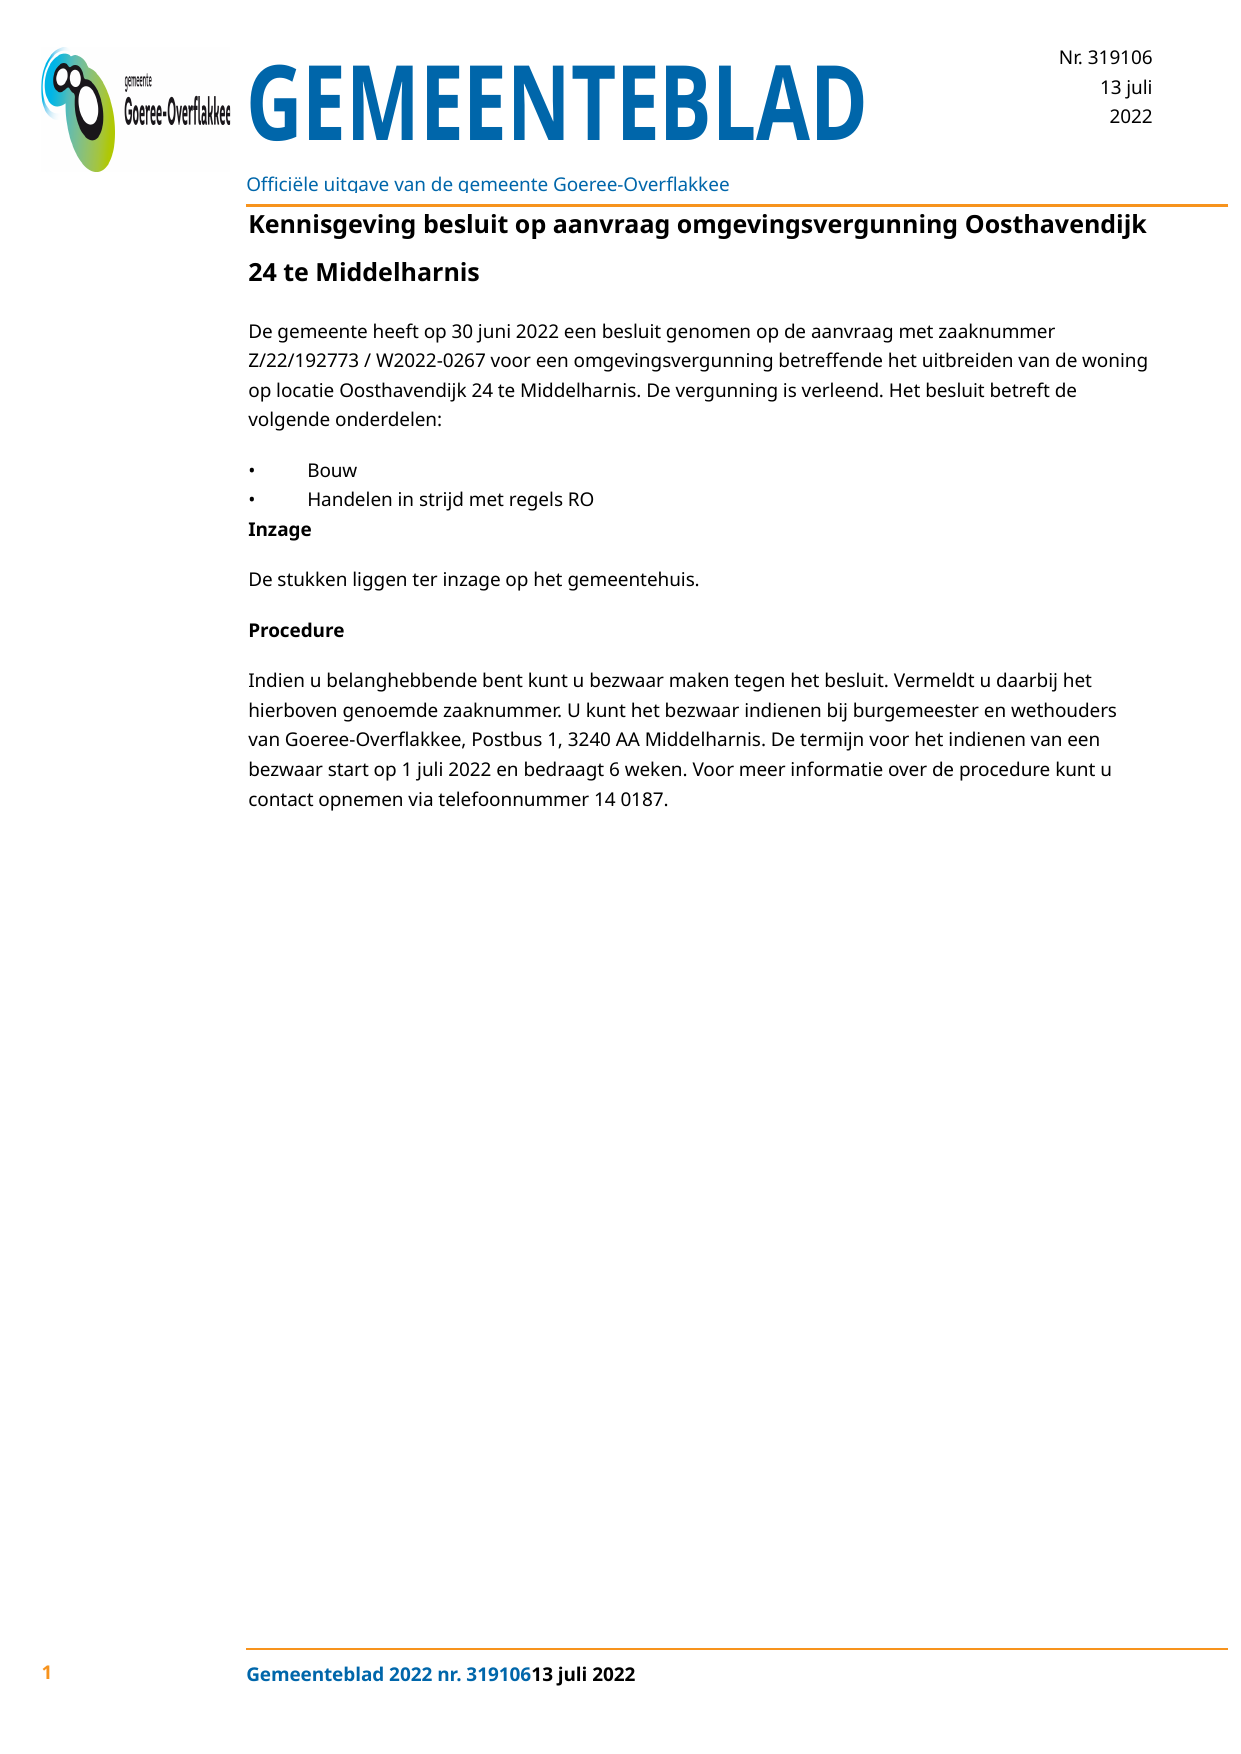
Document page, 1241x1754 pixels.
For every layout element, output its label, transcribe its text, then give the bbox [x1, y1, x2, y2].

text Inzage [248, 516, 1152, 542]
text Kennisgeving besluit op aanvraag omgevingsvergunning Oosthavendijk 24 te Middelharnis [248, 207, 1152, 288]
list Bouw [248, 457, 1152, 483]
list Handelen in strijd met regels RO [248, 487, 1152, 512]
picture [41, 47, 231, 172]
text De stukken liggen ter inzage op het gemeentehuis. [248, 567, 1152, 592]
text De gemeente heeft op 30 juni 2022 een besluit genomen op de aanvraag met zaaknummer Z/22/192773 / W2022-0267 voor een omgevingsvergunning betreffende het uitbreiden van de woning op locatie Oosthavendijk 24 te Middelharnis. De vergunning is verleend. Het besluit betreft de volgende onderdelen: [248, 318, 1152, 432]
text Procedure [248, 617, 1152, 643]
text Indien u belanghebbende bent kunt u bezwaar maken tegen het besluit. Vermeldt u daarbij het hierboven genoemde zaaknummer. U kunt het bezwaar indienen bij burgemeester en wethouders van Goeree-Overflakkee, Postbus 1, 3240 AA Middelharnis. De termijn voor het indienen van een bezwaar start op 1 juli 2022 en bedraagt 6 weken. Voor meer informatie over de procedure kunt u contact opnemen via telefoonnummer 14 0187. [248, 667, 1152, 812]
